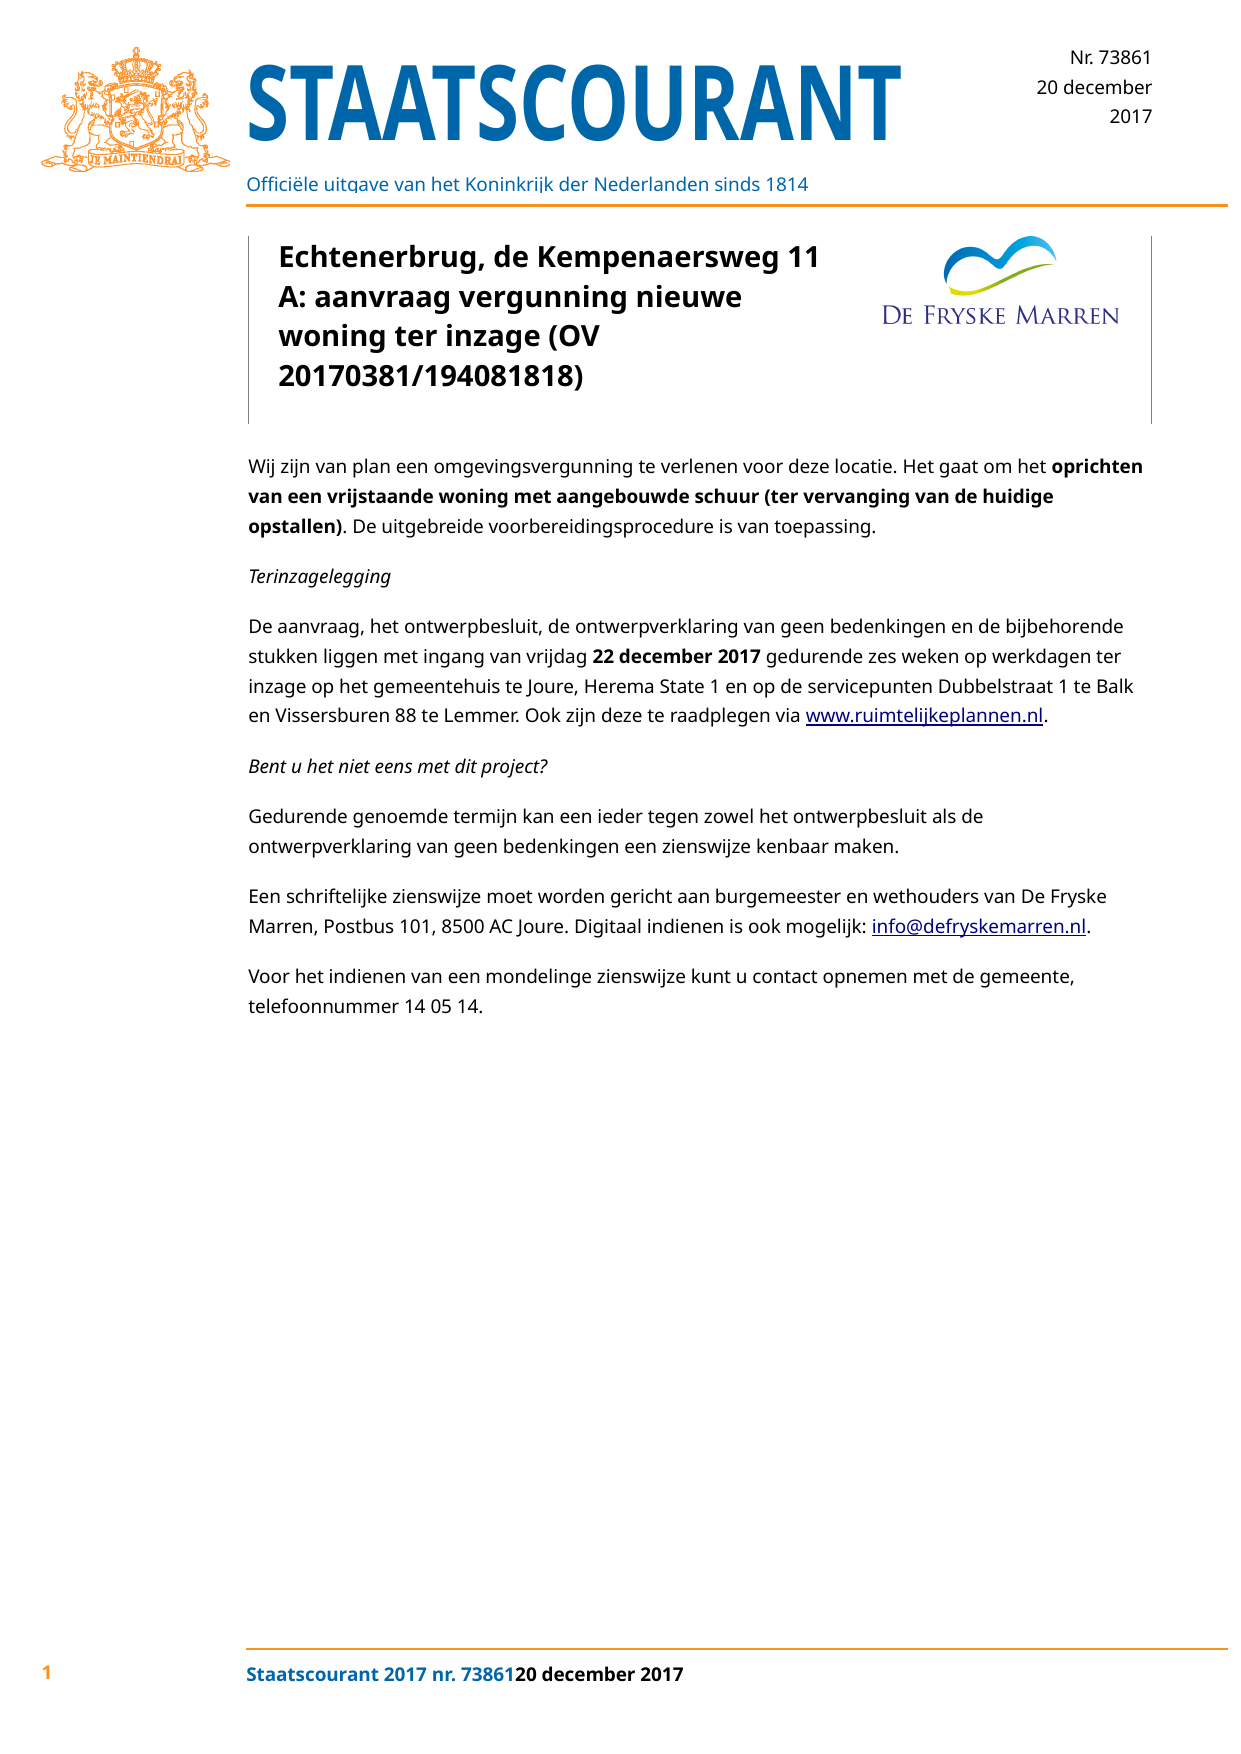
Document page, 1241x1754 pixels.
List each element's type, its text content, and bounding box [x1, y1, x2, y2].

text De aanvraag, het ontwerpbesluit, de ontwerpverklaring van geen bedenkingen en de bijbehorende stukken liggen met ingang van vrijdag 22 december 2017 gedurende zes weken op werkdagen ter inzage op het gemeentehuis te Joure, Herema State 1 en op de servicepunten Dubbelstraat 1 te Balk en Vissersburen 88 te Lemmer. Ook zijn deze te raadplegen via www.ruimtelijkeplannen.nl. [248, 614, 1152, 728]
text Gedurende genoemde termijn kan een ieder tegen zowel het ontwerpbesluit als de ontwerpverklaring van geen bedenkingen een zienswijze kenbaar maken. [248, 803, 1152, 858]
text Een schriftelijke zienswijze moet worden gericht aan burgemeester en wethouders van De Fryske Marren, Postbus 101, 8500 AC Joure. Digitaal indienen is ook mogelijk: info@defryskemarren.nl. [248, 883, 1152, 938]
text Bent u het niet eens met dit project? [248, 753, 1152, 778]
table_header [850, 236, 1151, 424]
text Voor het indienen van een mondelinge zienswijze kunt u contact opnemen met de gemeente, telefoonnummer 14 05 14. [248, 963, 1152, 1018]
picture [41, 47, 231, 172]
table_header Echtenerbrug, de Kempenaersweg 11 A: aanvraag vergunning nieuwe woning ter inzage (OV 20170381/194081818) [249, 236, 850, 424]
text Wij zijn van plan een omgevingsvergunning te verlenen voor deze locatie. Het gaat om het oprichten van een vrijstaande woning met aangebouwde schuur (ter vervanging van de huidige opstallen). De uitgebreide voorbereidingsprocedure is van toepassing. [248, 454, 1152, 538]
text Terinzagelegging [248, 563, 1152, 589]
picture [882, 236, 1119, 324]
